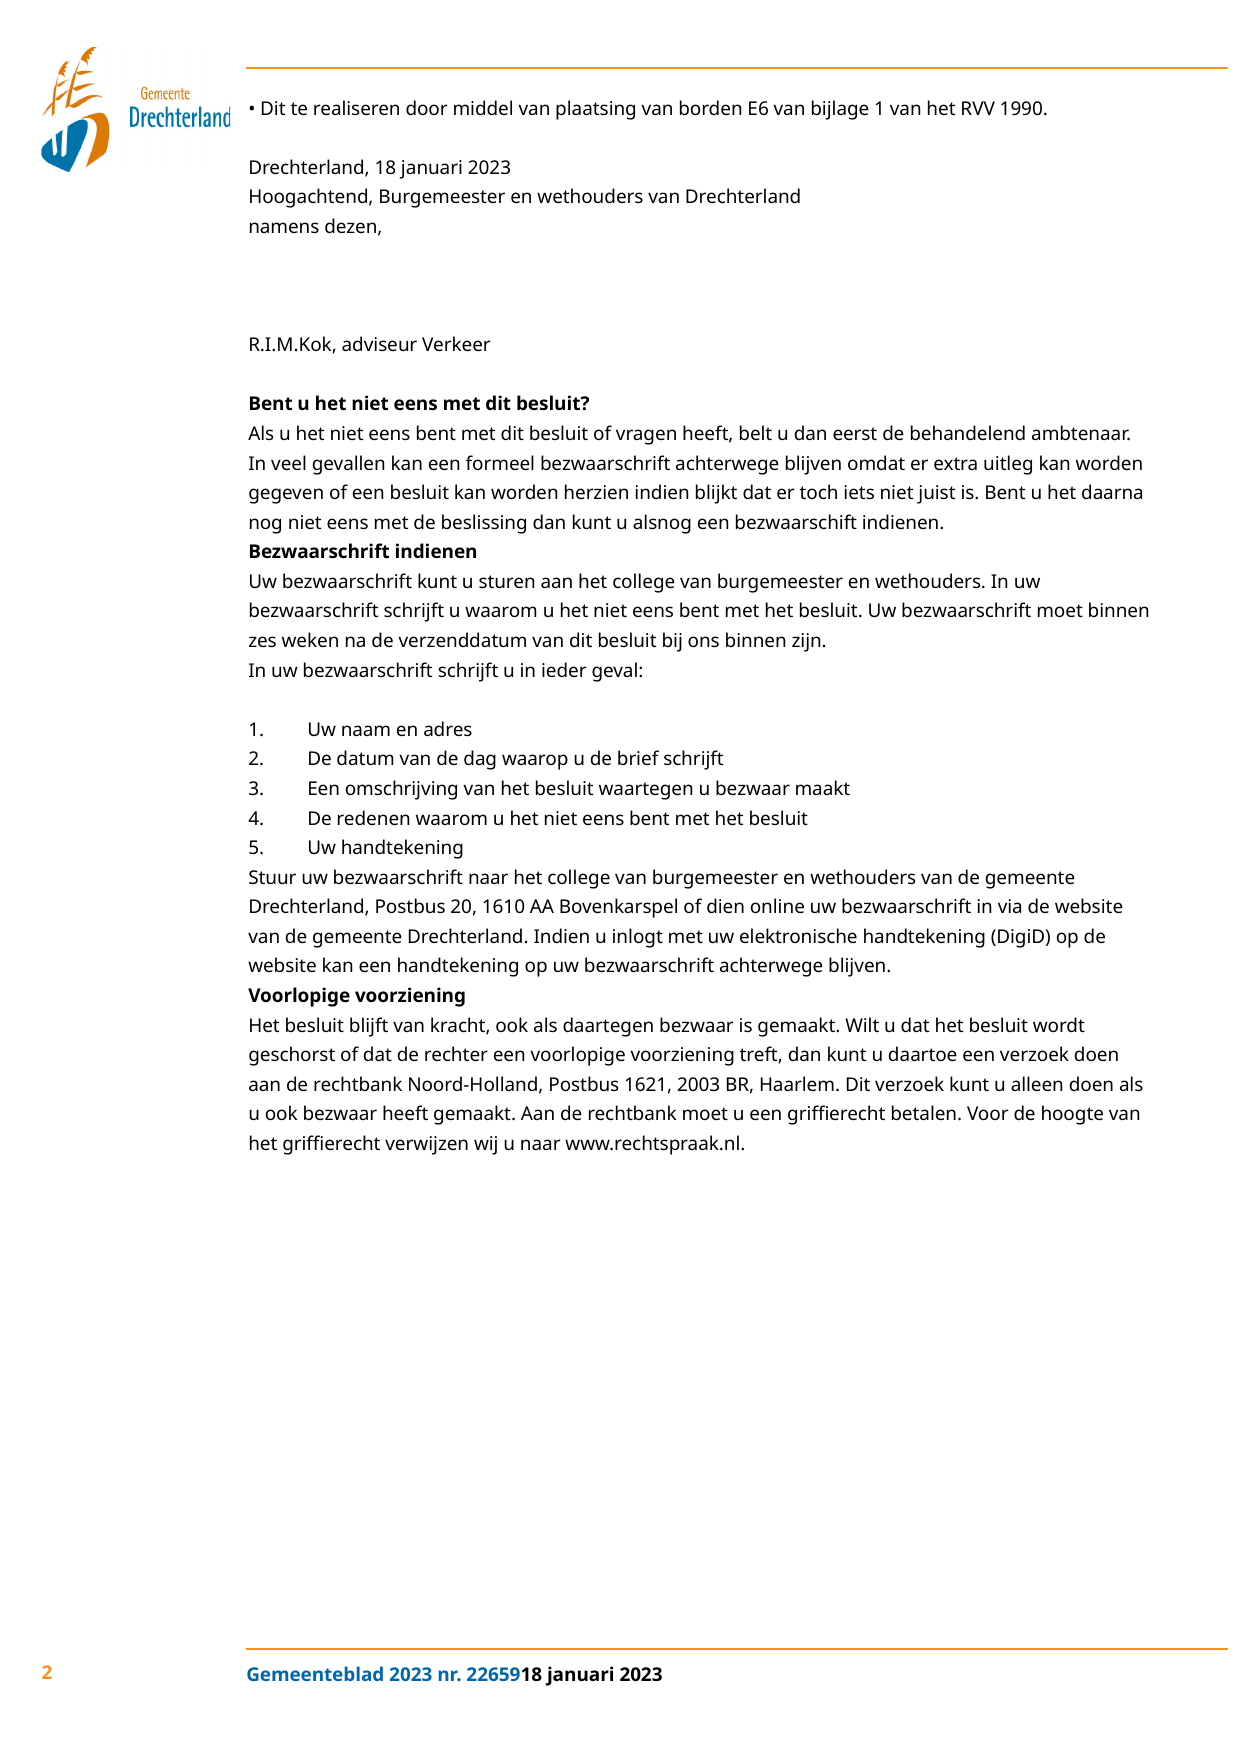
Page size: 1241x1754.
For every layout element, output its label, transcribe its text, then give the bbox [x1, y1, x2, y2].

text Stuur uw bezwaarschrift naar het college van burgemeester en wethouders van de gemeente Drechterland, Postbus 20, 1610 AA Bovenkarspel of dien online uw bezwaarschrift in via de website van de gemeente Drechterland. Indien u inlogt met uw elektronische handtekening (DigiD) op de website kan een handtekening op uw bezwaarschrift achterwege blijven. [248, 864, 1152, 978]
text Voorlopige voorziening [248, 982, 1152, 1008]
picture [226, 115, 231, 124]
text Hoogachtend, Burgemeester en wethouders van Drechterland [248, 183, 1152, 209]
text namens dezen, [248, 213, 1152, 239]
text Bent u het niet eens met dit besluit? [248, 391, 1152, 416]
text R.I.M.Kok, adviseur Verkeer [248, 331, 1152, 357]
text Het besluit blijft van kracht, ook als daartegen bezwaar is gemaakt. Wilt u dat het besluit wordt geschorst of dat de rechter een voorlopige voorziening treft, dan kunt u daartoe een verzoek doen aan de rechtbank Noord-Holland, Postbus 1621, 2003 BR, Haarlem. Dit verzoek kunt u alleen doen als u ook bezwaar heeft gemaakt. Aan de rechtbank moet u een griffierecht betalen. Voor de hoogte van het griffierecht verwijzen wij u naar www.rechtspraak.nl. [248, 1012, 1152, 1156]
list Een omschrijving van het besluit waartegen u bezwaar maakt [248, 775, 1152, 801]
text Als u het niet eens bent met dit besluit of vragen heeft, belt u dan eerst de behandelend ambtenaar. In veel gevallen kan een formeel bezwaarschrift achterwege blijven omdat er extra uitleg kan worden gegeven of een besluit kan worden herzien indien blijkt dat er toch iets niet juist is. Bent u het daarna nog niet eens met de beslissing dan kunt u alsnog een bezwaarschift indienen. [248, 420, 1152, 535]
text Drechterland, 18 januari 2023 [248, 154, 1152, 180]
picture [41, 158, 64, 172]
list De datum van de dag waarop u de brief schrijft [248, 746, 1152, 771]
text In uw bezwaarschrift schrijft u in ieder geval: [248, 657, 1152, 683]
text • Dit te realiseren door middel van plaatsing van borden E6 van bijlage 1 van het RVV 1990. [248, 95, 1152, 121]
text Bezwaarschrift indienen [248, 538, 1152, 564]
picture [41, 47, 231, 172]
list De redenen waarom u het niet eens bent met het besluit [248, 805, 1152, 831]
text Uw bezwaarschrift kunt u sturen aan het college van burgemeester en wethouders. In uw bezwaarschrift schrijft u waarom u het niet eens bent met het besluit. Uw bezwaarschrift moet binnen zes weken na de verzenddatum van dit besluit bij ons binnen zijn. [248, 568, 1152, 653]
list Uw naam en adres [248, 716, 1152, 742]
list Uw handtekening [248, 834, 1152, 860]
